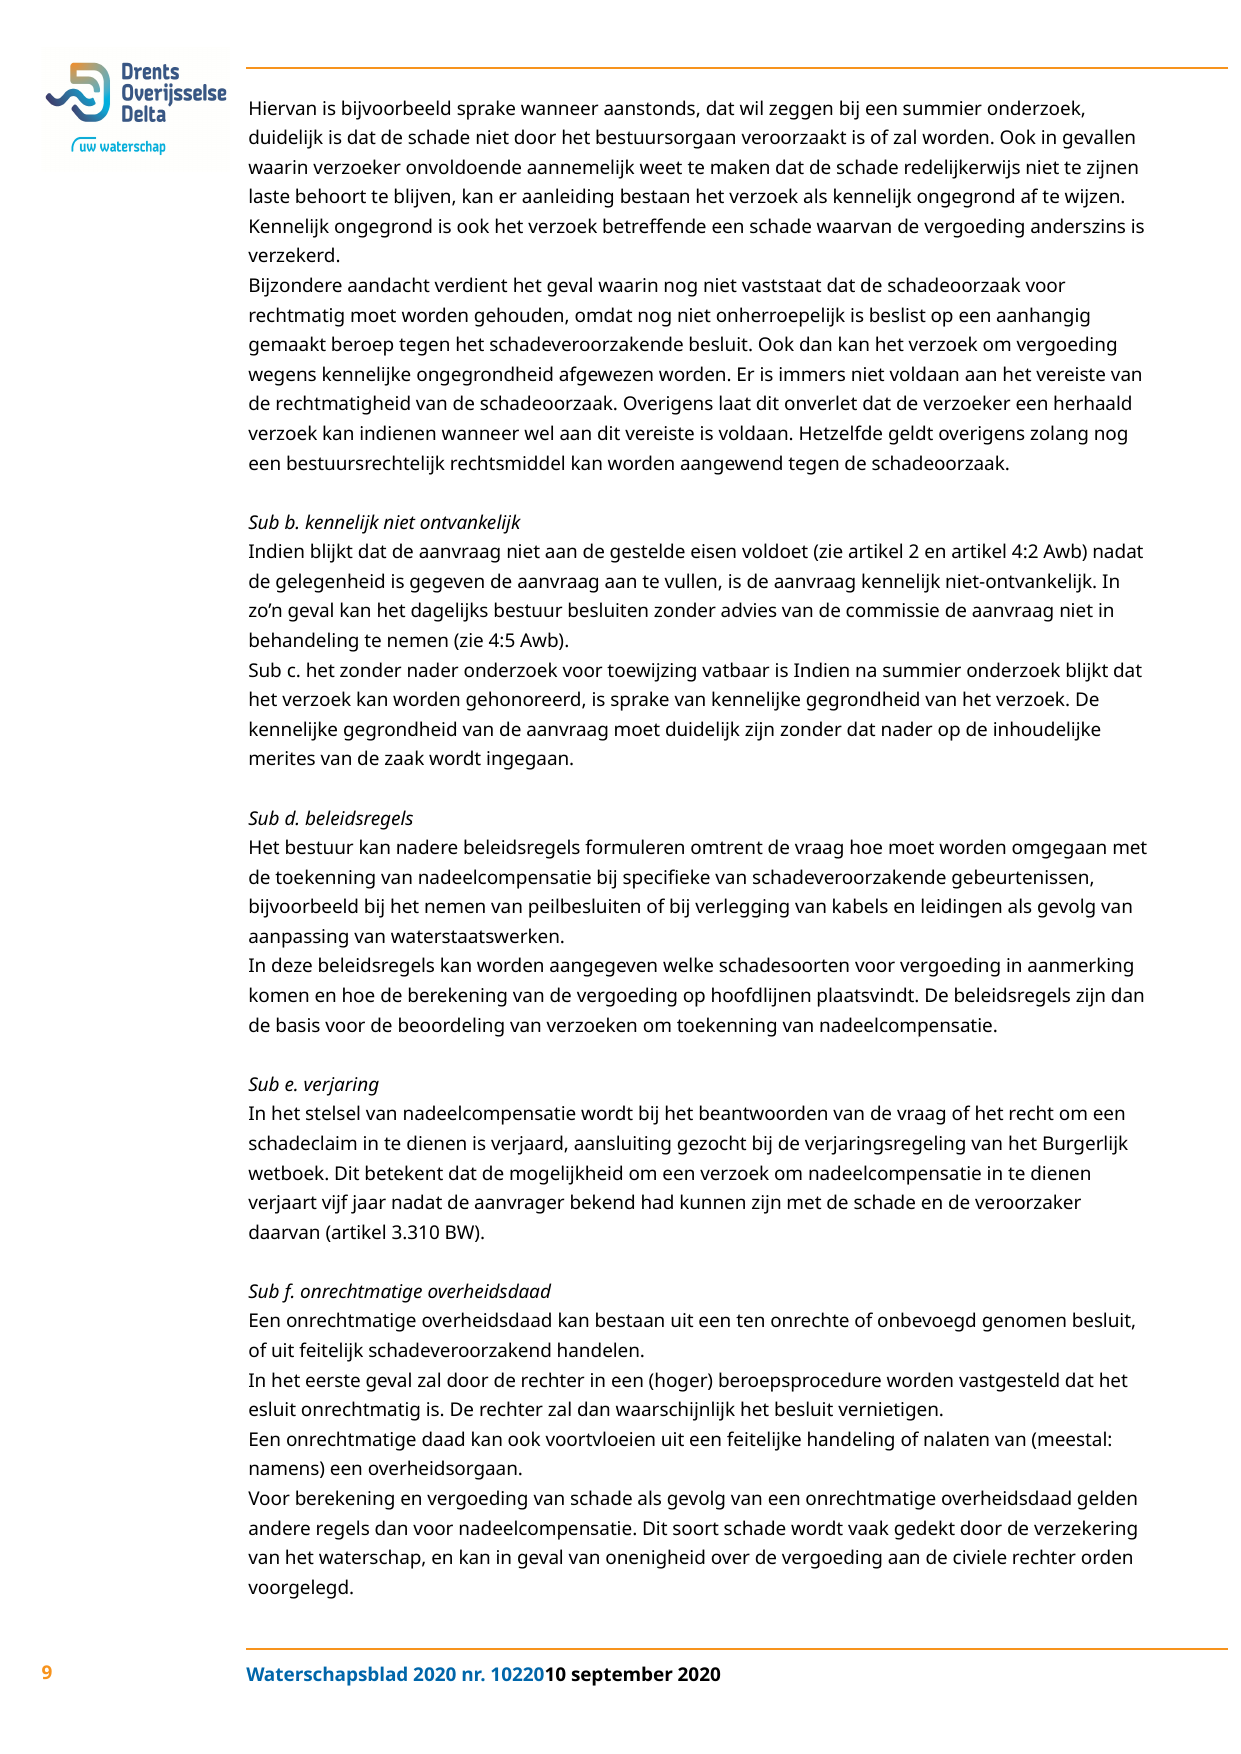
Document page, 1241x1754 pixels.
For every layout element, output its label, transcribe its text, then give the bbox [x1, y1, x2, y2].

text Sub b. kennelijk niet ontvankelijk [248, 509, 1152, 535]
picture [41, 47, 231, 172]
text Het bestuur kan nadere beleidsregels formuleren omtrent de vraag hoe moet worden omgegaan met de toekenning van nadeelcompensatie bij specifieke van schadeveroorzakende gebeurtenissen, bijvoorbeeld bij het nemen van peilbesluiten of bij verlegging van kabels en leidingen als gevolg van aanpassing van waterstaatswerken. [248, 834, 1152, 949]
text Een onrechtmatige daad kan ook voortvloeien uit een feitelijke handeling of nalaten van (meestal: namens) een overheidsorgaan. [248, 1426, 1152, 1481]
text Sub c. het zonder nader onderzoek voor toewijzing vatbaar is Indien na summier onderzoek blijkt dat het verzoek kan worden gehonoreerd, is sprake van kennelijke gegrondheid van het verzoek. De kennelijke gegrondheid van de aanvraag moet duidelijk zijn zonder dat nader op de inhoudelijke merites van de zaak wordt ingegaan. [248, 657, 1152, 771]
text In het eerste geval zal door de rechter in een (hoger) beroepsprocedure worden vastgesteld dat het esluit onrechtmatig is. De rechter zal dan waarschijnlijk het besluit vernietigen. [248, 1367, 1152, 1422]
text Indien blijkt dat de aanvraag niet aan de gestelde eisen voldoet (zie artikel 2 en artikel 4:2 Awb) nadat de gelegenheid is gegeven de aanvraag aan te vullen, is de aanvraag kennelijk niet-ontvankelijk. In zo’n geval kan het dagelijks bestuur besluiten zonder advies van de commissie de aanvraag niet in behandeling te nemen (zie 4:5 Awb). [248, 538, 1152, 653]
text Sub e. verjaring [248, 1071, 1152, 1097]
text Kennelijk ongegrond is ook het verzoek betreffende een schade waarvan de vergoeding anderszins is verzekerd. [248, 213, 1152, 268]
text Sub f. onrechtmatige overheidsdaad [248, 1278, 1152, 1304]
text Bijzondere aandacht verdient het geval waarin nog niet vaststaat dat de schadeoorzaak voor rechtmatig moet worden gehouden, omdat nog niet onherroepelijk is beslist op een aanhangig gemaakt beroep tegen het schadeveroorzakende besluit. Ook dan kan het verzoek om vergoeding wegens kennelijke ongegrondheid afgewezen worden. Er is immers niet voldaan aan het vereiste van de rechtmatigheid van de schadeoorzaak. Overigens laat dit onverlet dat de verzoeker een herhaald verzoek kan indienen wanneer wel aan dit vereiste is voldaan. Hetzelfde geldt overigens zolang nog een bestuursrechtelijk rechtsmiddel kan worden aangewend tegen de schadeoorzaak. [248, 272, 1152, 476]
text Voor berekening en vergoeding van schade als gevolg van een onrechtmatige overheidsdaad gelden andere regels dan voor nadeelcompensatie. Dit soort schade wordt vaak gedekt door de verzekering van het waterschap, en kan in geval van onenigheid over de vergoeding aan de civiele rechter orden voorgelegd. [248, 1485, 1152, 1600]
text Sub d. beleidsregels [248, 805, 1152, 831]
text In het stelsel van nadeelcompensatie wordt bij het beantwoorden van de vraag of het recht om een schadeclaim in te dienen is verjaard, aansluiting gezocht bij de verjaringsregeling van het Burgerlijk wetboek. Dit betekent dat de mogelijkheid om een verzoek om nadeelcompensatie in te dienen verjaart vijf jaar nadat de aanvrager bekend had kunnen zijn met de schade en de veroorzaker daarvan (artikel 3.310 BW). [248, 1101, 1152, 1245]
text In deze beleidsregels kan worden aangegeven welke schadesoorten voor vergoeding in aanmerking komen en hoe de berekening van de vergoeding op hoofdlijnen plaatsvindt. De beleidsregels zijn dan de basis voor de beoordeling van verzoeken om toekenning van nadeelcompensatie. [248, 953, 1152, 1038]
text Hiervan is bijvoorbeeld sprake wanneer aanstonds, dat wil zeggen bij een summier onderzoek, duidelijk is dat de schade niet door het bestuursorgaan veroorzaakt is of zal worden. Ook in gevallen waarin verzoeker onvoldoende aannemelijk weet te maken dat de schade redelijkerwijs niet te zijnen laste behoort te blijven, kan er aanleiding bestaan het verzoek als kennelijk ongegrond af te wijzen. [248, 95, 1152, 209]
text Een onrechtmatige overheidsdaad kan bestaan uit een ten onrechte of onbevoegd genomen besluit, of uit feitelijk schadeveroorzakend handelen. [248, 1308, 1152, 1363]
